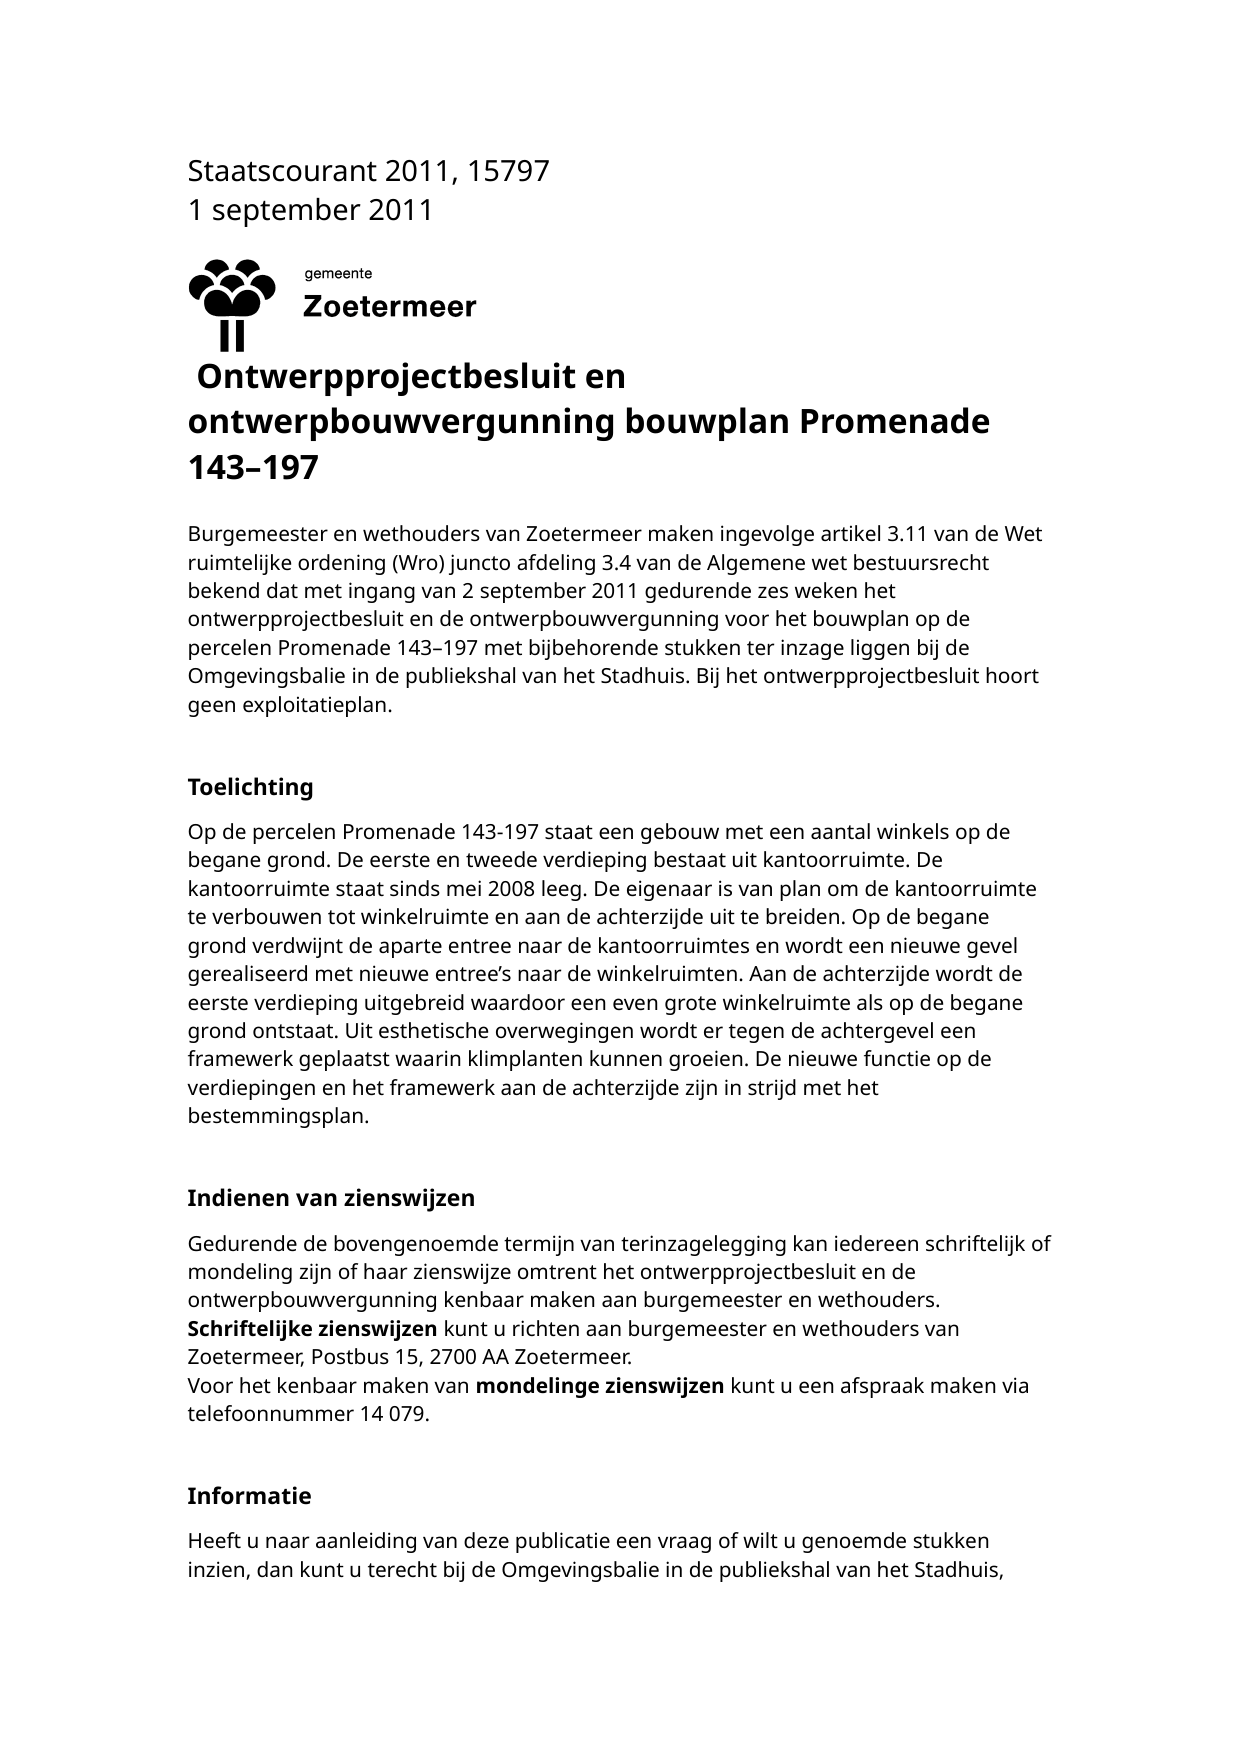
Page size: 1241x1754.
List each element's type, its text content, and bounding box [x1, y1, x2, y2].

text Staatscourant 2011, 15797 [187, 150, 1053, 190]
subtitle Toelichting [187, 771, 1053, 802]
text Voor het kenbaar maken van mondelinge zienswijzen kunt u een afspraak maken via telefoonnummer 14 079. [187, 1371, 1053, 1428]
text Gedurende de bovengenoemde termijn van terinzagelegging kan iedereen schriftelijk of mondeling zijn of haar zienswijze omtrent het ontwerpprojectbesluit en de ontwerpbouwvergunning kenbaar maken aan burgemeester en wethouders. [187, 1229, 1053, 1314]
subtitle Indienen van zienswijzen [187, 1182, 1053, 1214]
text Op de percelen Promenade 143-197 staat een gebouw met een aantal winkels op de begane grond. De eerste en tweede verdieping bestaat uit kantoorruimte. De kantoorruimte staat sinds mei 2008 leeg. De eigenaar is van plan om de kantoorruimte te verbouwen tot winkelruimte en aan de achterzijde uit te breiden. Op de begane grond verdwijnt de aparte entree naar de kantoorruimtes en wordt een nieuwe gevel gerealiseerd met nieuwe entree’s naar de winkelruimten. Aan de achterzijde wordt de eerste verdieping uitgebreid waardoor een even grote winkelruimte als op de begane grond ontstaat. Uit esthetische overwegingen wordt er tegen de achtergevel een framewerk geplaatst waarin klimplanten kunnen groeien. De nieuwe functie op de verdiepingen en het framewerk aan de achterzijde zijn in strijd met het bestemmingsplan. [187, 817, 1053, 1130]
subtitle Ontwerpprojectbesluit en ontwerpbouwvergunning bouwplan Promenade 143–197 [187, 271, 1053, 489]
text 1 september 2011 [187, 190, 1053, 229]
text Burgemeester en wethouders van Zoetermeer maken ingevolge artikel 3.11 van de Wet ruimtelijke ordening (Wro) juncto afdeling 3.4 van de Algemene wet bestuursrecht bekend dat met ingang van 2 september 2011 gedurende zes weken het ontwerpprojectbesluit en de ontwerpbouwvergunning voor het bouwplan op de percelen Promenade 143–197 met bijbehorende stukken ter inzage liggen bij de Omgevingsbalie in de publiekshal van het Stadhuis. Bij het ontwerpprojectbesluit hoort geen exploitatieplan. [187, 519, 1053, 718]
text Heeft u naar aanleiding van deze publicatie een vraag of wilt u genoemde stukken inzien, dan kunt u terecht bij de Omgevingsbalie in de publiekshal van het Stadhuis, [187, 1526, 1053, 1583]
picture [187, 258, 477, 353]
text Schriftelijke zienswijzen kunt u richten aan burgemeester en wethouders van Zoetermeer, Postbus 15, 2700 AA Zoetermeer. [187, 1314, 1053, 1371]
subtitle Informatie [187, 1480, 1053, 1511]
